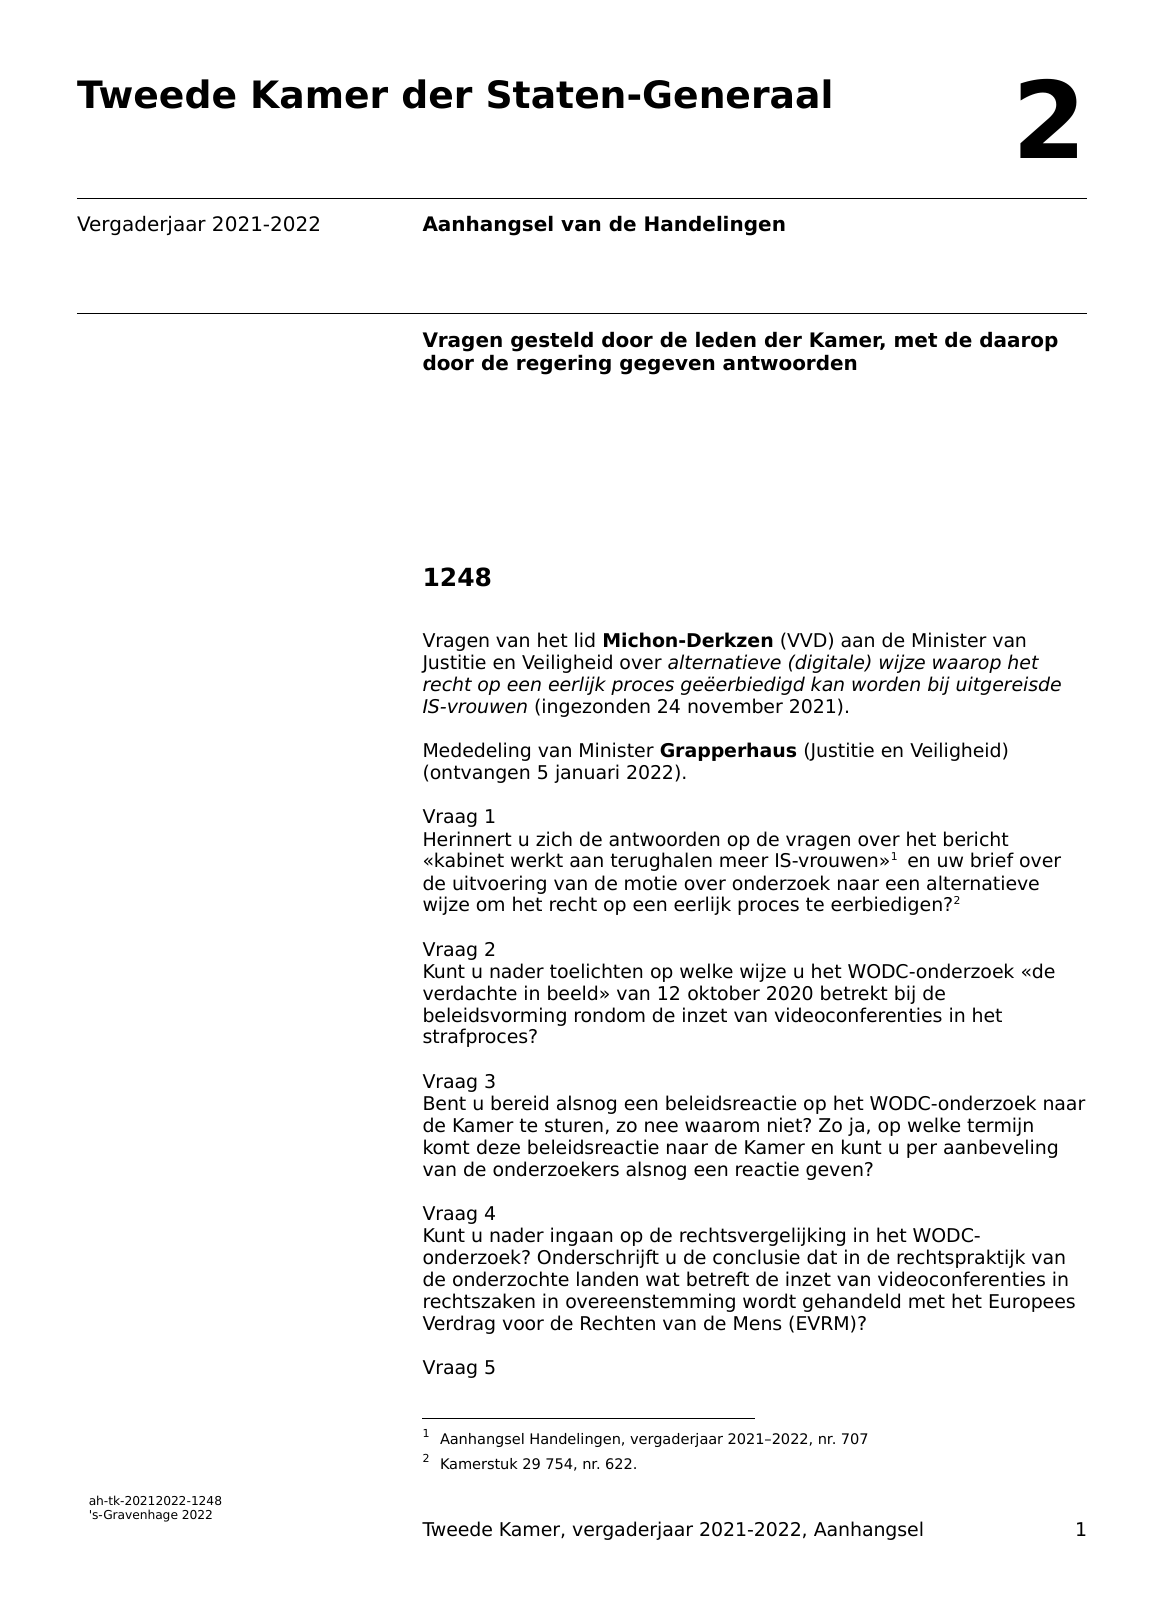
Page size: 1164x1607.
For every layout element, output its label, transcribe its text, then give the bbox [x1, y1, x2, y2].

text Aanhangsel Handelingen, vergaderjaar 2021–2022, nr. 707 [422, 1427, 1087, 1449]
table_header 2 [886, 59, 1087, 198]
text Vraag 1 [422, 806, 1087, 828]
table_header Tweede Kamer der Staten-Generaal [77, 59, 886, 198]
text Kamerstuk 29 754, nr. 622. [422, 1452, 1087, 1474]
table_cell Vergaderjaar 2021-2022 [77, 199, 422, 313]
text Herinnert u zich de antwoorden op de vragen over het bericht «kabinet werkt aan terughalen meer IS-vrouwen» en uw brief over de uitvoering van de motie over onderzoek naar een alternatieve wijze om het recht op een eerlijk proces te eerbiedigen? [422, 828, 1087, 916]
text Bent u bereid alsnog een beleidsreactie op het WODC-onderzoek naar de Kamer te sturen, zo nee waarom niet? Zo ja, op welke termijn komt deze beleidsreactie naar de Kamer en kunt u per aanbeveling van de onderzoekers alsnog een reactie geven? [422, 1093, 1087, 1181]
text Kunt u nader ingaan op de rechtsvergelijking in het WODC-onderzoek? Onderschrijft u de conclusie dat in de rechtspraktijk van de onderzochte landen wat betreft de inzet van videoconferenties in rechtszaken in overeenstemming wordt gehandeld met het Europees Verdrag voor de Rechten van de Mens (EVRM)? [422, 1225, 1087, 1334]
text Vragen van het lid Michon-Derkzen (VVD) aan de Minister van Justitie en Veiligheid over alternatieve (digitale) wijze waarop het recht op een eerlijk proces geëerbiedigd kan worden bij uitgereisde IS-vrouwen (ingezonden 24 november 2021). [422, 630, 1087, 718]
table_cell [77, 314, 422, 375]
text Kunt u nader toelichten op welke wijze u het WODC-onderzoek «de verdachte in beeld» van 12 oktober 2020 betrekt bij de beleidsvorming rondom de inzet van videoconferenties in het strafproces? [422, 961, 1087, 1048]
table_cell Vragen gesteld door de leden der Kamer, met de daarop door de regering gegeven antwoorden [422, 314, 1087, 375]
text 1248 [422, 563, 1087, 592]
text Vraag 3 [422, 1071, 1087, 1093]
text Mededeling van Minister Grapperhaus (Justitie en Veiligheid) (ontvangen 5 januari 2022). [422, 740, 1087, 784]
text Vraag 5 [422, 1357, 1087, 1379]
text Vraag 4 [422, 1203, 1087, 1225]
text Vraag 2 [422, 938, 1087, 961]
table_cell Aanhangsel van de Handelingen [422, 199, 1087, 313]
text ah-tk-20212022-1248 [88, 1494, 323, 1508]
text 's-Gravenhage 2022 [88, 1508, 323, 1522]
